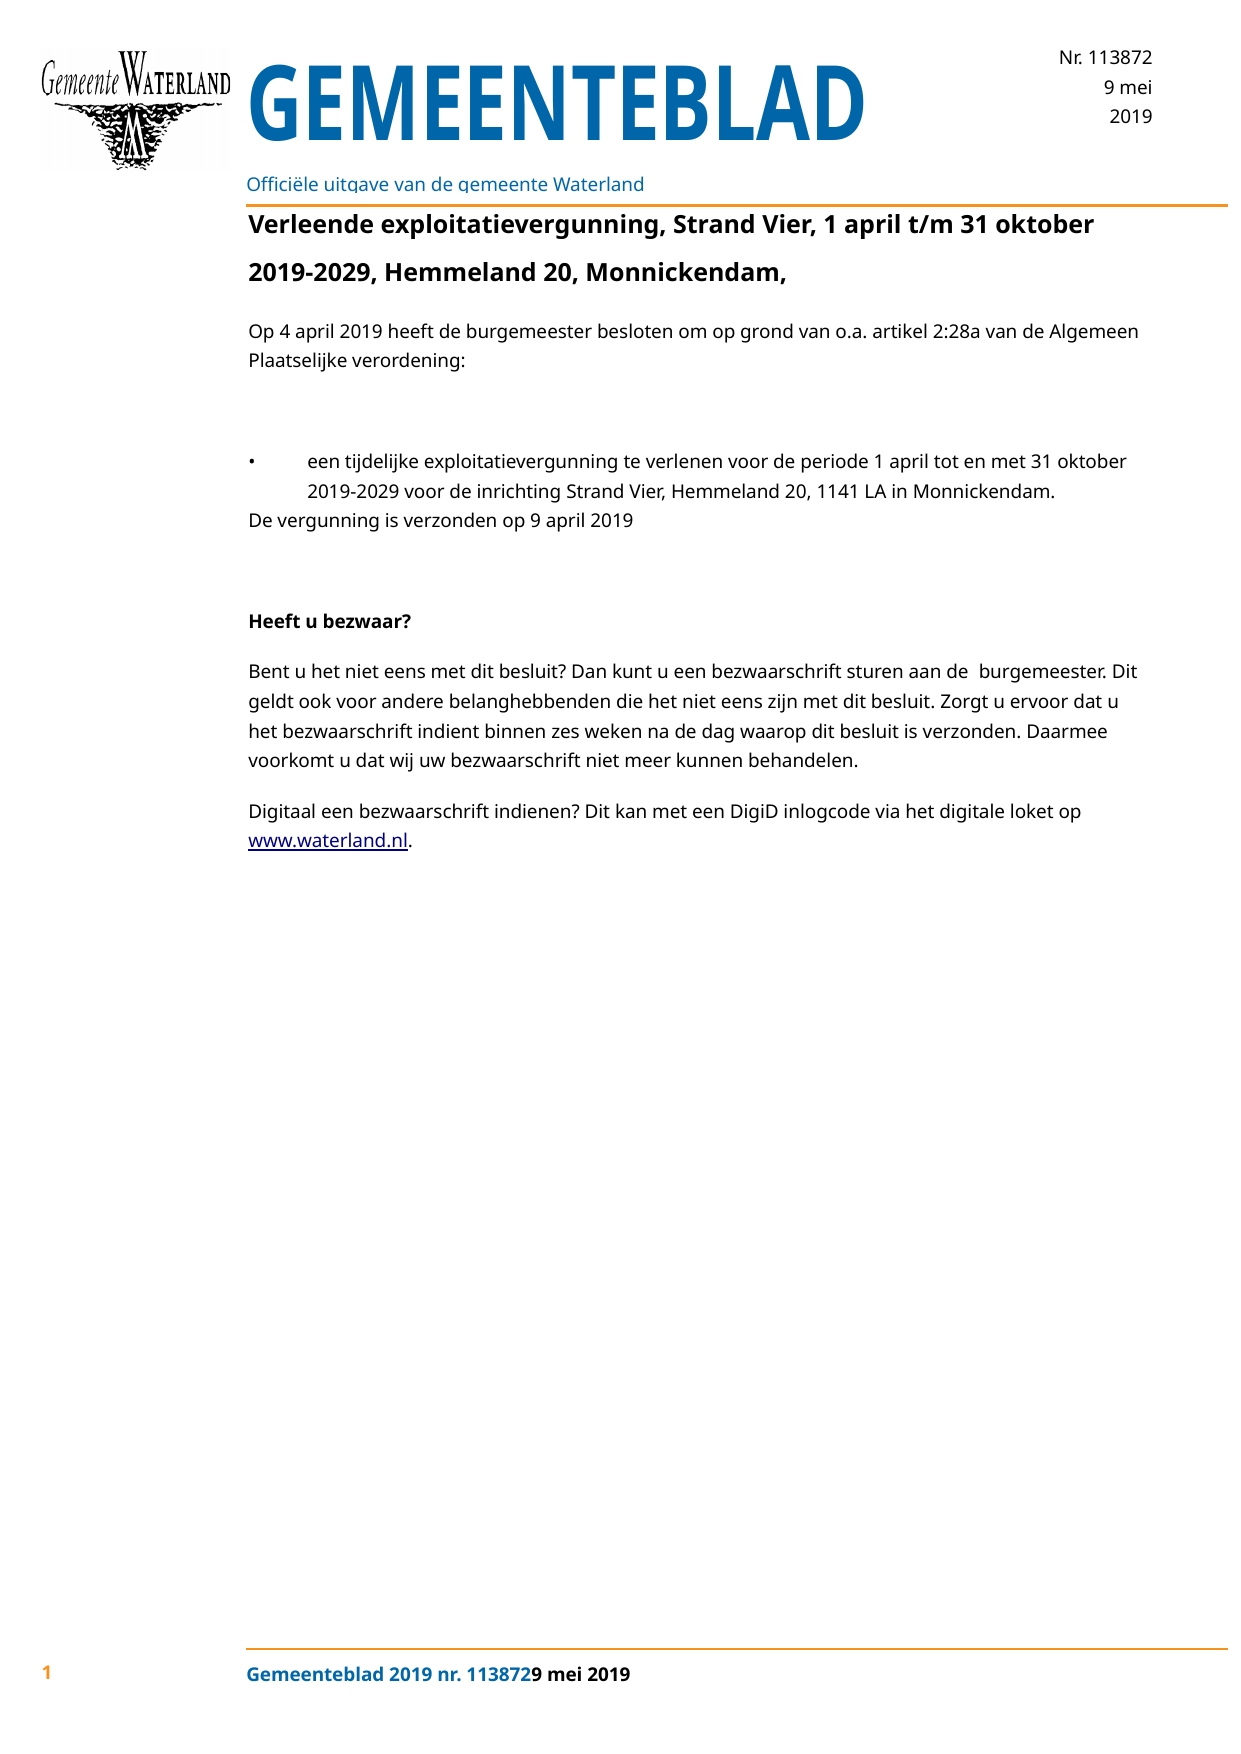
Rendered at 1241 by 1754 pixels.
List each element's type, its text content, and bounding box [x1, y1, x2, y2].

list een tijdelijke exploitatievergunning te verlenen voor de periode 1 april tot en met 31 oktober 2019-2029 voor de inrichting Strand Vier, Hemmeland 20, 1141 LA in Monnickendam. [248, 448, 1152, 504]
picture [41, 47, 231, 172]
text Digitaal een bezwaarschrift indienen? Dit kan met een DigiD inlogcode via het digitale loket op www.waterland.nl. [248, 798, 1152, 853]
text Op 4 april 2019 heeft de burgemeester besloten om op grond van o.a. artikel 2:28a van de Algemeen Plaatselijke verordening: [248, 318, 1152, 373]
text Bent u het niet eens met dit besluit? Dan kunt u een bezwaarschrift sturen aan de burgemeester. Dit geldt ook voor andere belanghebbenden die het niet eens zijn met dit besluit. Zorgt u ervoor dat u het bezwaarschrift indient binnen zes weken na de dag waarop dit besluit is verzonden. Daarmee voorkomt u dat wij uw bezwaarschrift niet meer kunnen behandelen. [248, 659, 1152, 773]
text Heeft u bezwaar? [248, 608, 1152, 634]
text De vergunning is verzonden op 9 april 2019 [248, 507, 1152, 533]
text Verleende exploitatievergunning, Strand Vier, 1 april t/m 31 oktober 2019-2029, Hemmeland 20, Monnickendam, [248, 207, 1152, 288]
